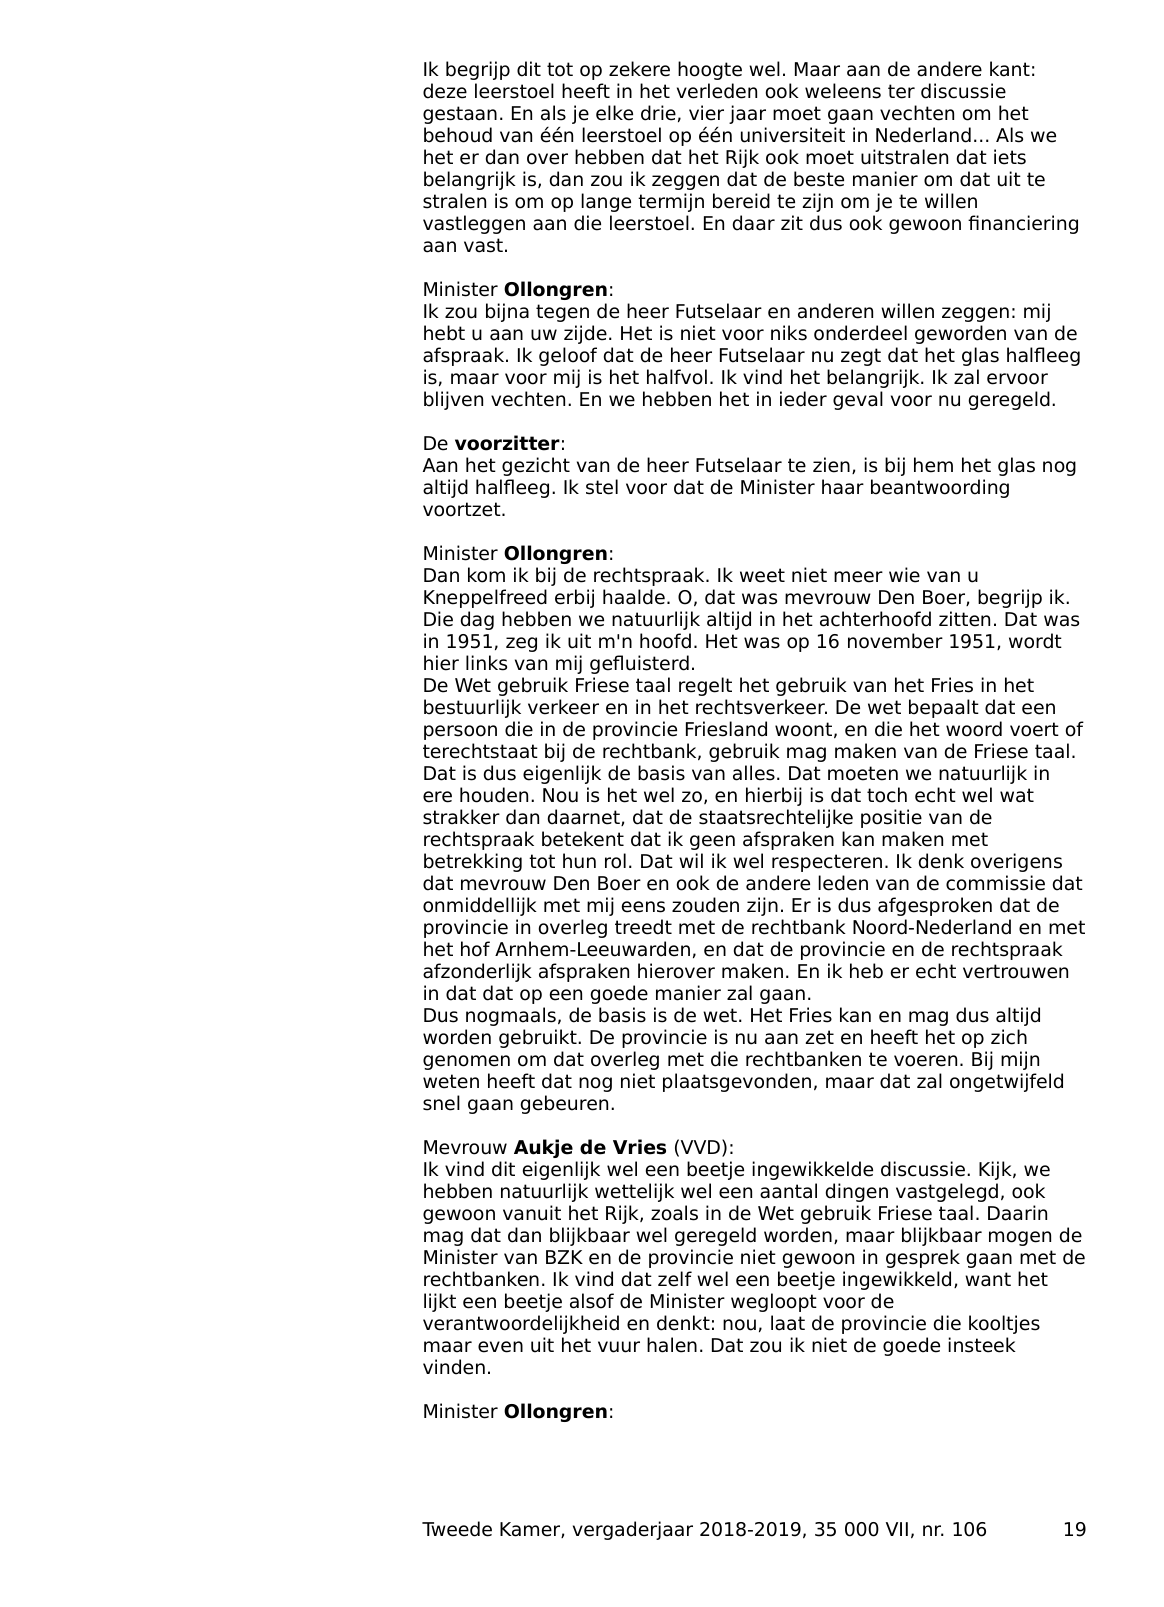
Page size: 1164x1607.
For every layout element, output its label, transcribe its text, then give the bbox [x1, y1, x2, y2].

text Ik zou bijna tegen de heer Futselaar en anderen willen zeggen: mij hebt u aan uw zijde. Het is niet voor niks onderdeel geworden van de afspraak. Ik geloof dat de heer Futselaar nu zegt dat het glas halfleeg is, maar voor mij is het halfvol. Ik vind het belangrijk. Ik zal ervoor blijven vechten. En we hebben het in ieder geval voor nu geregeld. [422, 301, 1087, 411]
text De voorzitter: [422, 433, 1087, 455]
text Ik begrijp dit tot op zekere hoogte wel. Maar aan de andere kant: deze leerstoel heeft in het verleden ook weleens ter discussie gestaan. En als je elke drie, vier jaar moet gaan vechten om het behoud van één leerstoel op één universiteit in Nederland... Als we het er dan over hebben dat het Rijk ook moet uitstralen dat iets belangrijk is, dan zou ik zeggen dat de beste manier om dat uit te stralen is om op lange termijn bereid te zijn om je te willen vastleggen aan die leerstoel. En daar zit dus ook gewoon financiering aan vast. [422, 59, 1087, 257]
text Mevrouw Aukje de Vries (VVD): [422, 1137, 1087, 1159]
text Dan kom ik bij de rechtspraak. Ik weet niet meer wie van u Kneppelfreed erbij haalde. O, dat was mevrouw Den Boer, begrijp ik. Die dag hebben we natuurlijk altijd in het achterhoofd zitten. Dat was in 1951, zeg ik uit m'n hoofd. Het was op 16 november 1951, wordt hier links van mij gefluisterd. [422, 565, 1087, 675]
text Dus nogmaals, de basis is de wet. Het Fries kan en mag dus altijd worden gebruikt. De provincie is nu aan zet en heeft het op zich genomen om dat overleg met die rechtbanken te voeren. Bij mijn weten heeft dat nog niet plaatsgevonden, maar dat zal ongetwijfeld snel gaan gebeuren. [422, 1005, 1087, 1115]
text De Wet gebruik Friese taal regelt het gebruik van het Fries in het bestuurlijk verkeer en in het rechtsverkeer. De wet bepaalt dat een persoon die in de provincie Friesland woont, en die het woord voert of terechtstaat bij de rechtbank, gebruik mag maken van de Friese taal. Dat is dus eigenlijk de basis van alles. Dat moeten we natuurlijk in ere houden. Nou is het wel zo, en hierbij is dat toch echt wel wat strakker dan daarnet, dat de staatsrechtelijke positie van de rechtspraak betekent dat ik geen afspraken kan maken met betrekking tot hun rol. Dat wil ik wel respecteren. Ik denk overigens dat mevrouw Den Boer en ook de andere leden van de commissie dat onmiddellijk met mij eens zouden zijn. Er is dus afgesproken dat de provincie in overleg treedt met de rechtbank Noord-Nederland en met het hof Arnhem-Leeuwarden, en dat de provincie en de rechtspraak afzonderlijk afspraken hierover maken. En ik heb er echt vertrouwen in dat dat op een goede manier zal gaan. [422, 675, 1087, 1005]
text Aan het gezicht van de heer Futselaar te zien, is bij hem het glas nog altijd halfleeg. Ik stel voor dat de Minister haar beantwoording voortzet. [422, 455, 1087, 521]
text Ik vind dit eigenlijk wel een beetje ingewikkelde discussie. Kijk, we hebben natuurlijk wettelijk wel een aantal dingen vastgelegd, ook gewoon vanuit het Rijk, zoals in de Wet gebruik Friese taal. Daarin mag dat dan blijkbaar wel geregeld worden, maar blijkbaar mogen de Minister van BZK en de provincie niet gewoon in gesprek gaan met de rechtbanken. Ik vind dat zelf wel een beetje ingewikkeld, want het lijkt een beetje alsof de Minister wegloopt voor de verantwoordelijkheid en denkt: nou, laat de provincie die kooltjes maar even uit het vuur halen. Dat zou ik niet de goede insteek vinden. [422, 1159, 1087, 1379]
text Minister Ollongren: [422, 543, 1087, 565]
text Minister Ollongren: [422, 1401, 1087, 1423]
text Minister Ollongren: [422, 279, 1087, 301]
